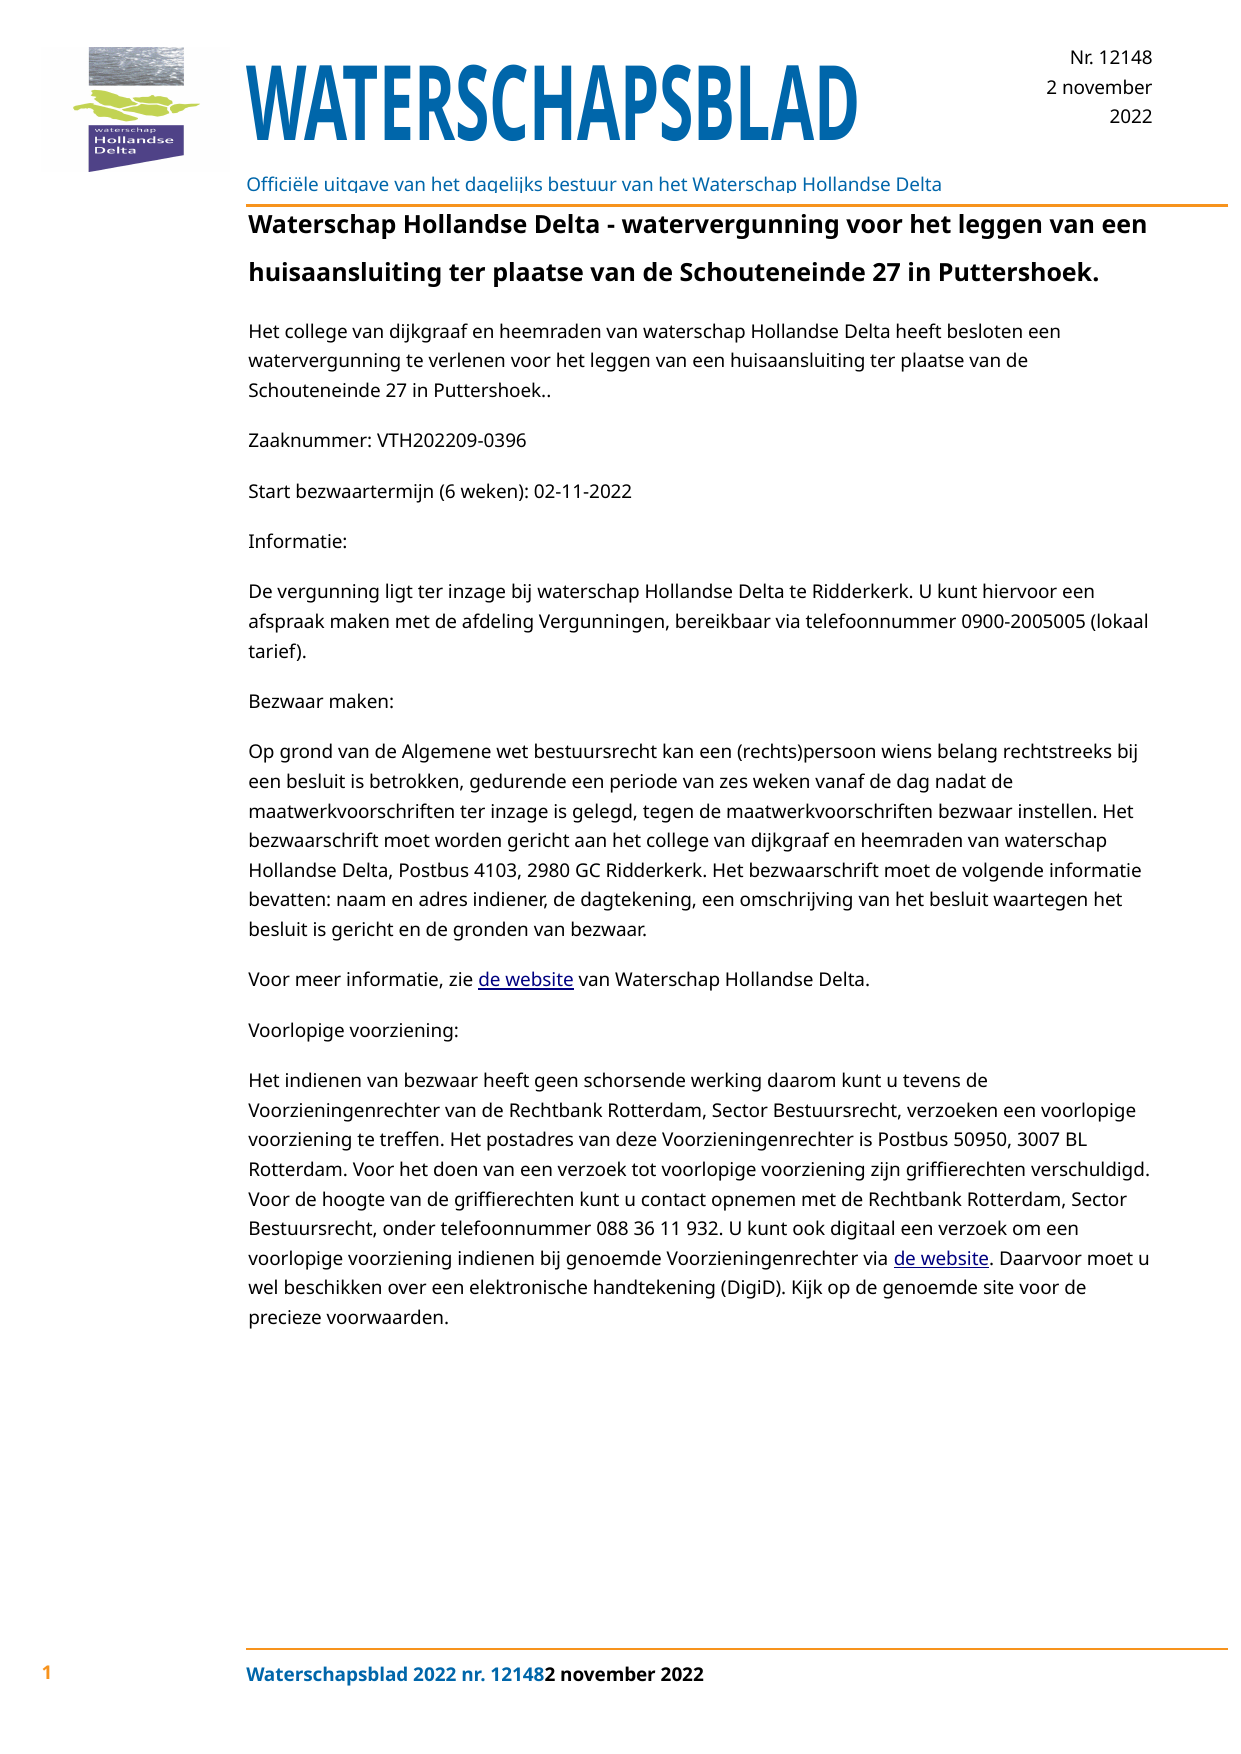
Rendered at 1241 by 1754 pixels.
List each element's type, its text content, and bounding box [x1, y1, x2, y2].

text Het college van dijkgraaf en heemraden van waterschap Hollandse Delta heeft besloten een watervergunning te verlenen voor het leggen van een huisaansluiting ter plaatse van de Schouteneinde 27 in Puttershoek.. [248, 318, 1152, 403]
text Zaaknummer: VTH202209-0396 [248, 427, 1152, 453]
text Informatie: [248, 528, 1152, 554]
text Voor meer informatie, zie de website van Waterschap Hollandse Delta. [248, 967, 1152, 992]
text Waterschap Hollandse Delta - watervergunning voor het leggen van een huisaansluiting ter plaatse van de Schouteneinde 27 in Puttershoek. [248, 207, 1152, 288]
text Bezwaar maken: [248, 688, 1152, 714]
text Het indienen van bezwaar heeft geen schorsende werking daarom kunt u tevens de Voorzieningenrechter van de Rechtbank Rotterdam, Sector Bestuursrecht, verzoeken een voorlopige voorziening te treffen. Het postadres van deze Voorzieningenrechter is Postbus 50950, 3007 BL Rotterdam. Voor het doen van een verzoek tot voorlopige voorziening zijn griffierechten verschuldigd. Voor de hoogte van de griffierechten kunt u contact opnemen met de Rechtbank Rotterdam, Sector Bestuursrecht, onder telefoonnummer 088 36 11 932. U kunt ook digitaal een verzoek om een voorlopige voorziening indienen bij genoemde Voorzieningenrechter via de website. Daarvoor moet u wel beschikken over een elektronische handtekening (DigiD). Kijk op de genoemde site voor de precieze voorwaarden. [248, 1067, 1152, 1330]
text De vergunning ligt ter inzage bij waterschap Hollandse Delta te Ridderkerk. U kunt hiervoor een afspraak maken met de afdeling Vergunningen, bereikbaar via telefoonnummer 0900-2005005 (lokaal tarief). [248, 579, 1152, 664]
text Op grond van de Algemene wet bestuursrecht kan een (rechts)persoon wiens belang rechtstreeks bij een besluit is betrokken, gedurende een periode van zes weken vanaf de dag nadat de maatwerkvoorschriften ter inzage is gelegd, tegen de maatwerkvoorschriften bezwaar instellen. Het bezwaarschrift moet worden gericht aan het college van dijkgraaf en heemraden van waterschap Hollandse Delta, Postbus 4103, 2980 GC Ridderkerk. Het bezwaarschrift moet de volgende informatie bevatten: naam en adres indiener, de dagtekening, een omschrijving van het besluit waartegen het besluit is gericht en de gronden van bezwaar. [248, 739, 1152, 942]
picture [41, 47, 231, 172]
text Start bezwaartermijn (6 weken): 02-11-2022 [248, 478, 1152, 504]
text Voorlopige voorziening: [248, 1017, 1152, 1043]
